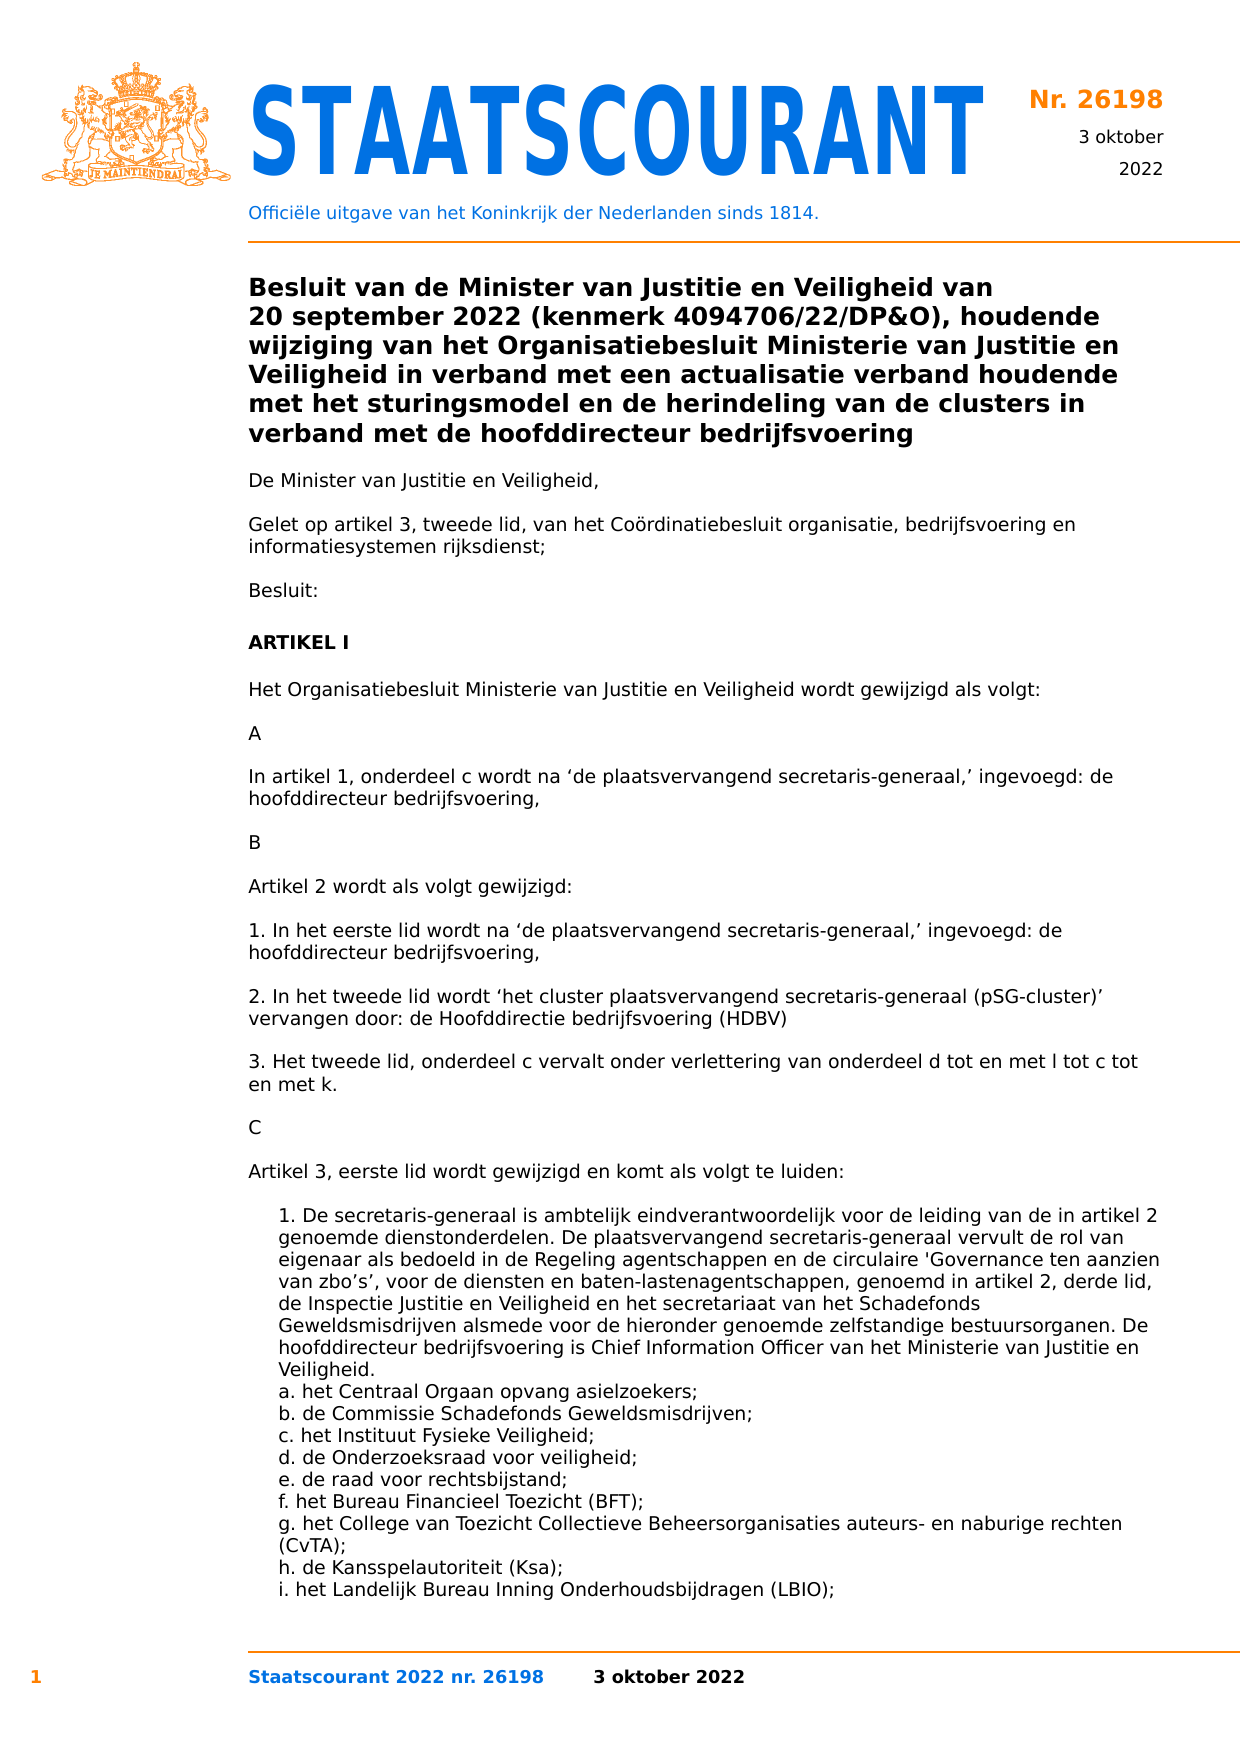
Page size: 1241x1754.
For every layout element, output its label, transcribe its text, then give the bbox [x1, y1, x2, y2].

table_cell 2022 [998, 153, 1240, 203]
text A [248, 722, 1163, 744]
text Besluit: [248, 579, 1163, 602]
text h. de Kansspelautoriteit (Ksa); [278, 1557, 1163, 1579]
text 3. Het tweede lid, onderdeel c vervalt onder verlettering van onderdeel d tot en met l tot c tot en met k. [248, 1051, 1163, 1095]
table_header Nr. 26198 [998, 62, 1240, 121]
text i. het Landelijk Bureau Inning Onderhoudsbijdragen (LBIO); [278, 1579, 1163, 1601]
text De Minister van Justitie en Veiligheid, [248, 470, 1163, 492]
text Artikel 3, eerste lid wordt gewijzigd en komt als volgt te luiden: [248, 1161, 1163, 1183]
text 2. In het tweede lid wordt ‘het cluster plaatsvervangend secretaris-generaal (pSG-cluster)’ vervangen door: de Hoofddirectie bedrijfsvoering (HDBV) [248, 986, 1163, 1029]
text c. het Instituut Fysieke Veiligheid; [278, 1425, 1163, 1447]
text Gelet op artikel 3, tweede lid, van het Coördinatiebesluit organisatie, bedrijfsvoering en informatiesystemen rijksdienst; [248, 514, 1163, 558]
text C [248, 1117, 1163, 1139]
subtitle Besluit van de Minister van Justitie en Veiligheid van 20 september 2022 (kenmerk 4094706/22/DP&O), houdende wijziging van het Organisatiebesluit Ministerie van Justitie en Veiligheid in verband met een actualisatie verband houdende met het sturingsmodel en de herindeling van de clusters in verband met de hoofddirecteur bedrijfsvoering [248, 273, 1163, 448]
text 1. In het eerste lid wordt na ‘de plaatsvervangend secretaris-generaal,’ ingevoegd: de hoofddirecteur bedrijfsvoering, [248, 920, 1163, 964]
text b. de Commissie Schadefonds Geweldsmisdrijven; [278, 1403, 1163, 1425]
text d. de Onderzoeksraad voor veiligheid; [278, 1447, 1163, 1469]
text g. het College van Toezicht Collectieve Beheersorganisaties auteurs- en naburige rechten (CvTA); [278, 1513, 1163, 1557]
table_cell Officiële uitgave van het Koninkrijk der Nederlanden sinds 1814. [248, 203, 1240, 241]
table_header [25, 62, 248, 241]
text f. het Bureau Financieel Toezicht (BFT); [278, 1491, 1163, 1513]
table_cell 3 oktober [998, 121, 1240, 153]
subtitle ARTIKEL I [248, 632, 1163, 653]
text e. de raad voor rechtsbijstand; [278, 1469, 1163, 1491]
text In artikel 1, onderdeel c wordt na ‘de plaatsvervangend secretaris-generaal,’ ingevoegd: de hoofddirecteur bedrijfsvoering, [248, 766, 1163, 810]
text Het Organisatiebesluit Ministerie van Justitie en Veiligheid wordt gewijzigd als volgt: [248, 678, 1163, 701]
picture [41, 62, 231, 186]
text B [248, 832, 1163, 854]
text Artikel 2 wordt als volgt gewijzigd: [248, 876, 1163, 898]
text 1. De secretaris-generaal is ambtelijk eindverantwoordelijk voor de leiding van de in artikel 2 genoemde dienstonderdelen. De plaatsvervangend secretaris-generaal vervult de rol van eigenaar als bedoeld in de Regeling agentschappen en de circulaire 'Governance ten aanzien van zbo’s’, voor de diensten en baten-lastenagentschappen, genoemd in artikel 2, derde lid, de Inspectie Justitie en Veiligheid en het secretariaat van het Schadefonds Geweldsmisdrijven alsmede voor de hieronder genoemde zelfstandige bestuursorganen. De hoofddirecteur bedrijfsvoering is Chief Information Officer van het Ministerie van Justitie en Veiligheid. [278, 1205, 1163, 1381]
table_header STAATSCOURANT [248, 62, 998, 203]
text a. het Centraal Orgaan opvang asielzoekers; [278, 1381, 1163, 1403]
